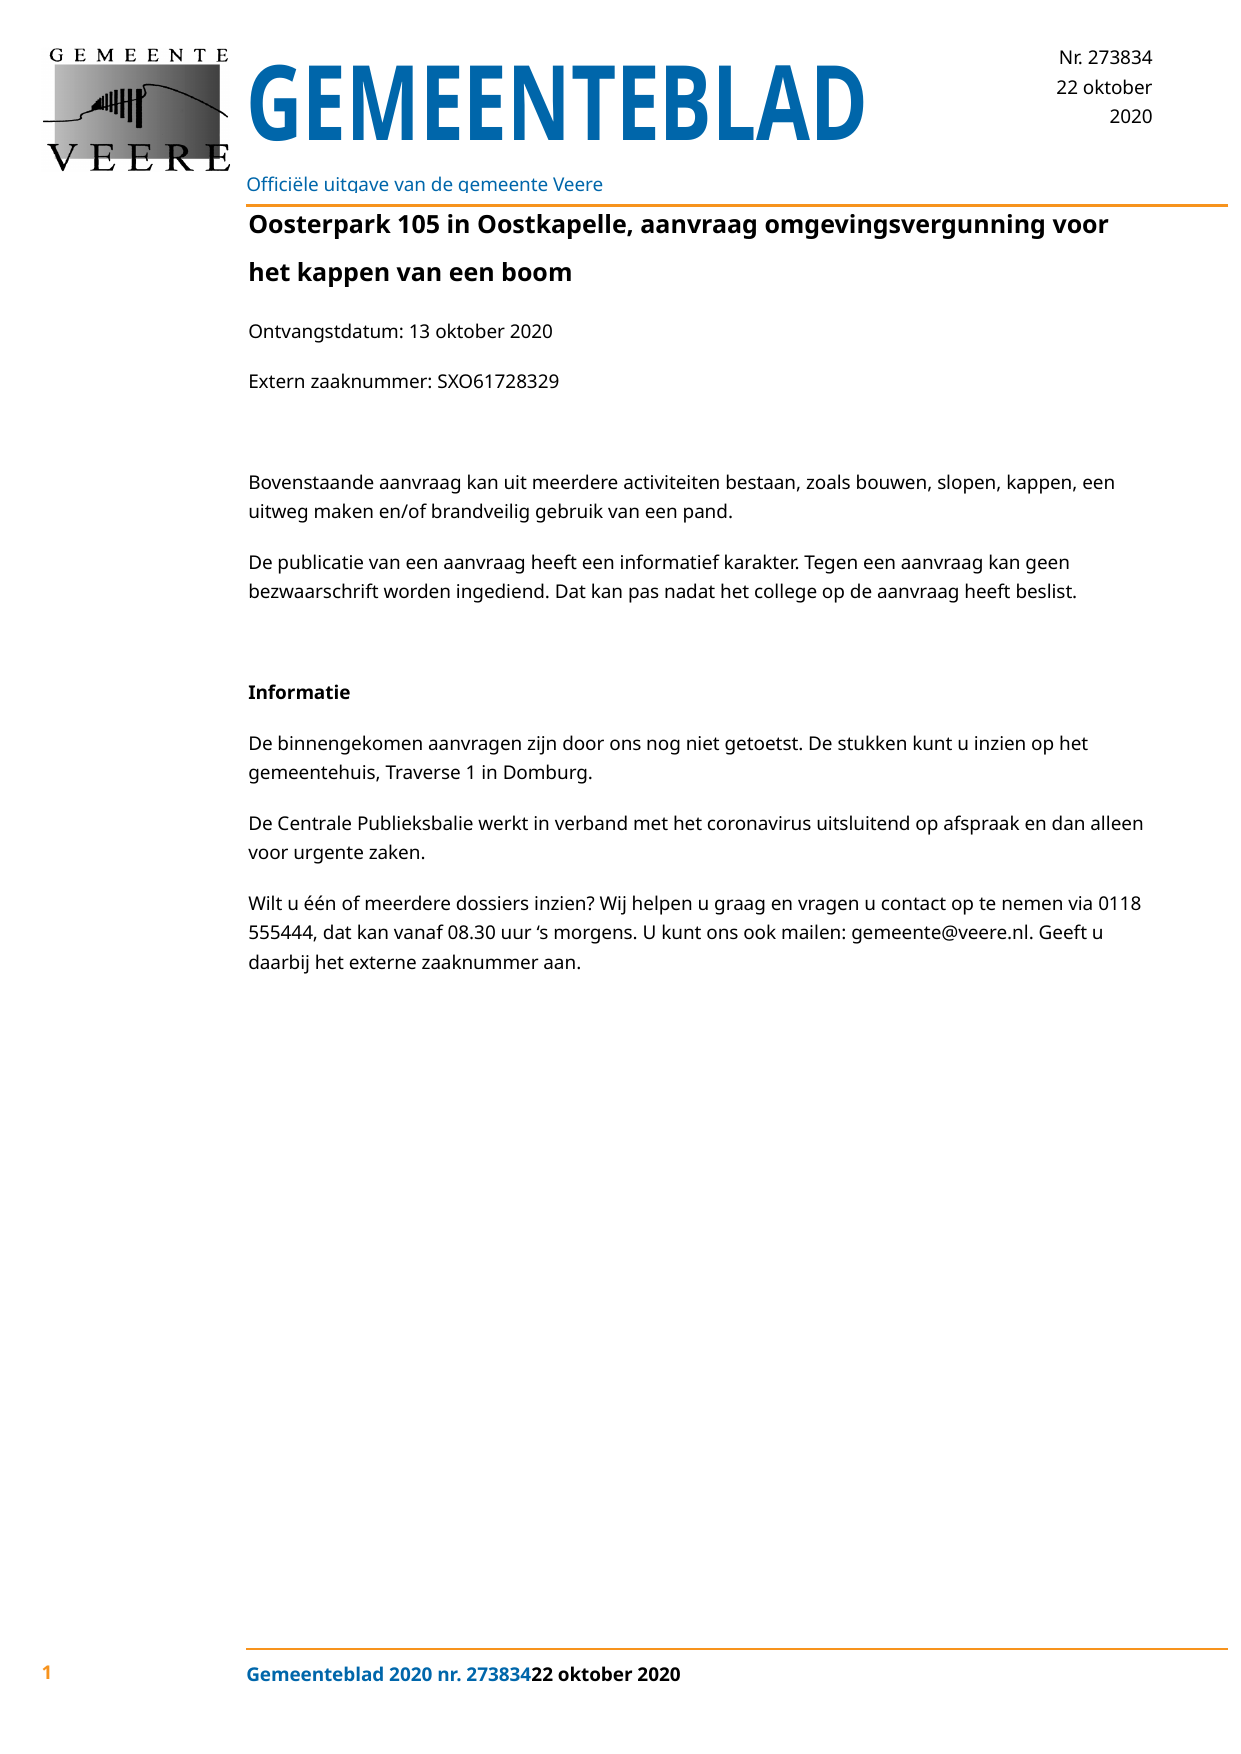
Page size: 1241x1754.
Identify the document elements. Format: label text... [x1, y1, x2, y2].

text Wilt u één of meerdere dossiers inzien? Wij helpen u graag en vragen u contact op te nemen via 0118 555444, dat kan vanaf 08.30 uur ‘s morgens. U kunt ons ook mailen: gemeente@veere.nl. Geeft u daarbij het externe zaaknummer aan. [248, 890, 1152, 975]
text De binnengekomen aanvragen zijn door ons nog niet getoetst. De stukken kunt u inzien op het gemeentehuis, Traverse 1 in Domburg. [248, 730, 1152, 785]
text De publicatie van een aanvraag heeft een informatief karakter. Tegen een aanvraag kan geen bezwaarschrift worden ingediend. Dat kan pas nadat het college op de aanvraag heeft beslist. [248, 549, 1152, 604]
text Informatie [248, 679, 1152, 705]
text Extern zaaknummer: SXO61728329 [248, 368, 1152, 394]
text De Centrale Publieksbalie werkt in verband met het coronavirus uitsluitend op afspraak en dan alleen voor urgente zaken. [248, 810, 1152, 865]
text Bovenstaande aanvraag kan uit meerdere activiteiten bestaan, zoals bouwen, slopen, kappen, een uitweg maken en/of brandveilig gebruik van een pand. [248, 469, 1152, 524]
text Oosterpark 105 in Oostkapelle, aanvraag omgevingsvergunning voor het kappen van een boom [248, 207, 1152, 288]
text Ontvangstdatum: 13 oktober 2020 [248, 318, 1152, 344]
picture [41, 47, 231, 172]
